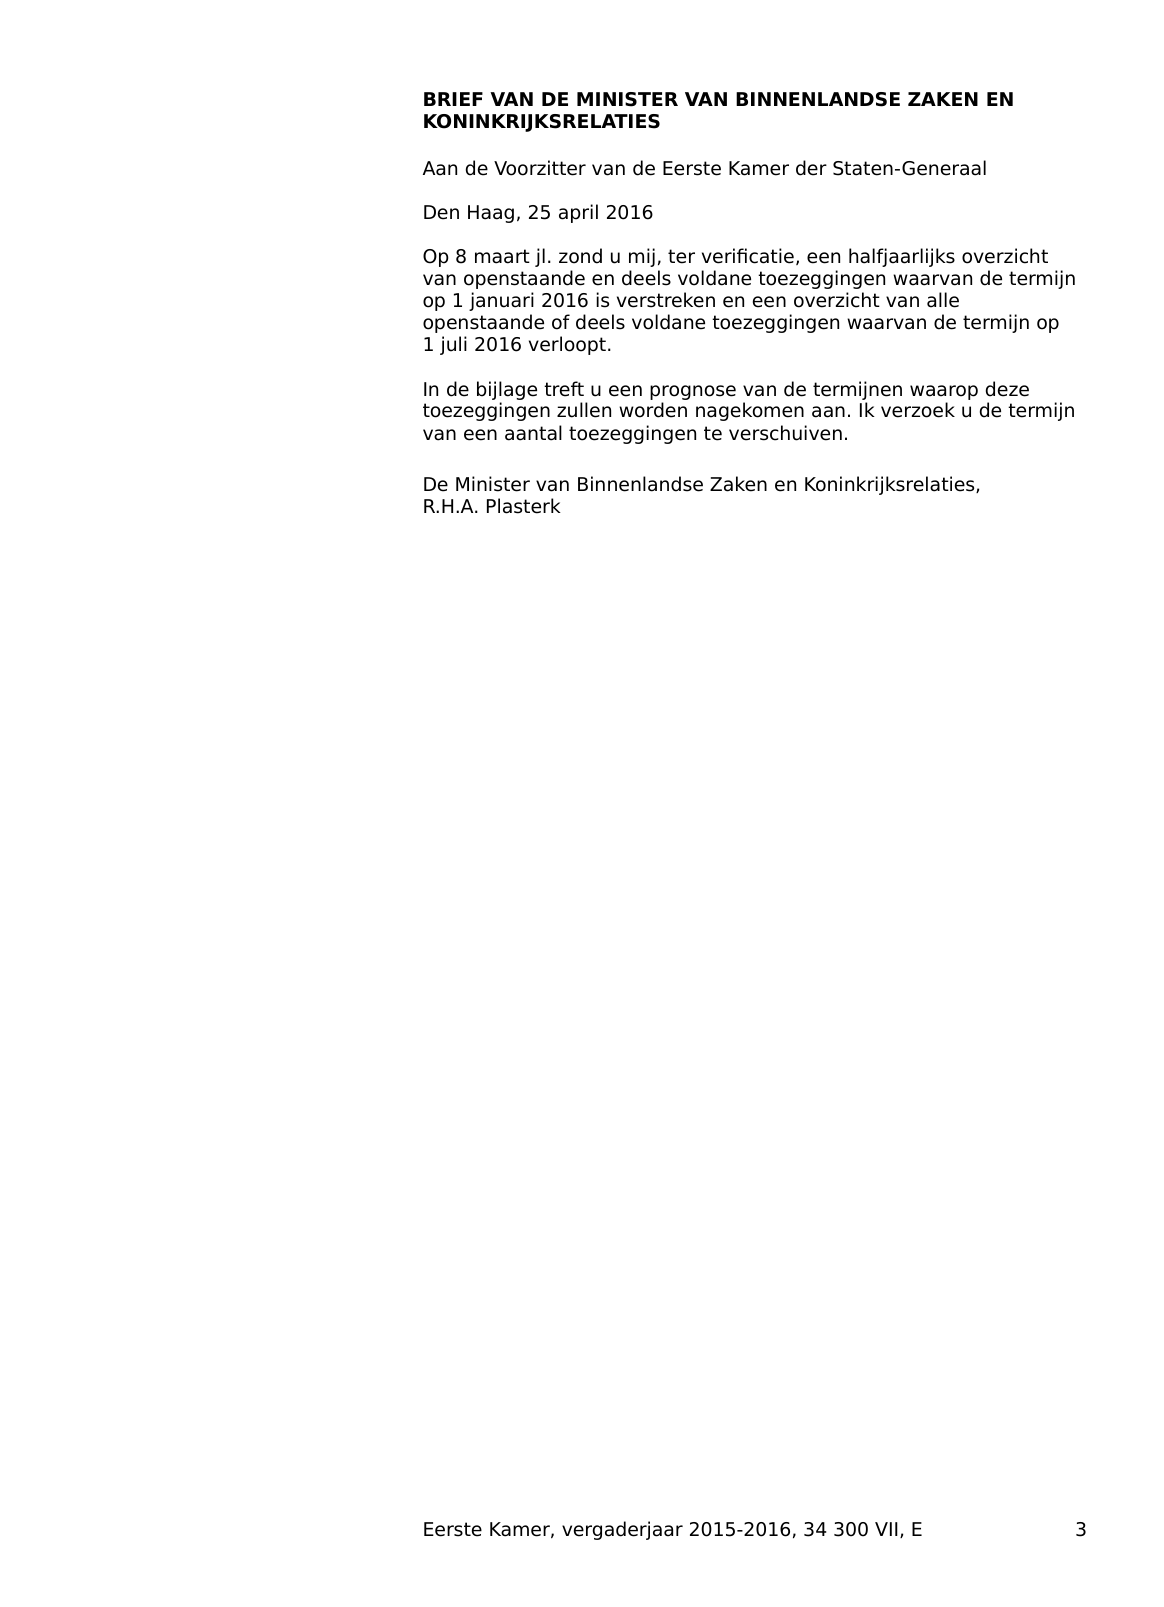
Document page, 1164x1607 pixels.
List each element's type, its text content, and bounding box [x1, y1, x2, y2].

text Aan de Voorzitter van de Eerste Kamer der Staten-Generaal [422, 158, 1087, 180]
subtitle BRIEF VAN DE MINISTER VAN BINNENLANDSE ZAKEN EN KONINKRIJKSRELATIES [422, 89, 1087, 133]
text Op 8 maart jl. zond u mij, ter verificatie, een halfjaarlijks overzicht van openstaande en deels voldane toezeggingen waarvan de termijn op 1 januari 2016 is verstreken en een overzicht van alle openstaande of deels voldane toezeggingen waarvan de termijn op 1 juli 2016 verloopt. [422, 246, 1087, 356]
text Den Haag, 25 april 2016 [422, 202, 1087, 224]
text De Minister van Binnenlandse Zaken en Koninkrijksrelaties, R.H.A. Plasterk [422, 474, 1087, 518]
text In de bijlage treft u een prognose van de termijnen waarop deze toezeggingen zullen worden nagekomen aan. Ik verzoek u de termijn van een aantal toezeggingen te verschuiven. [422, 378, 1087, 444]
